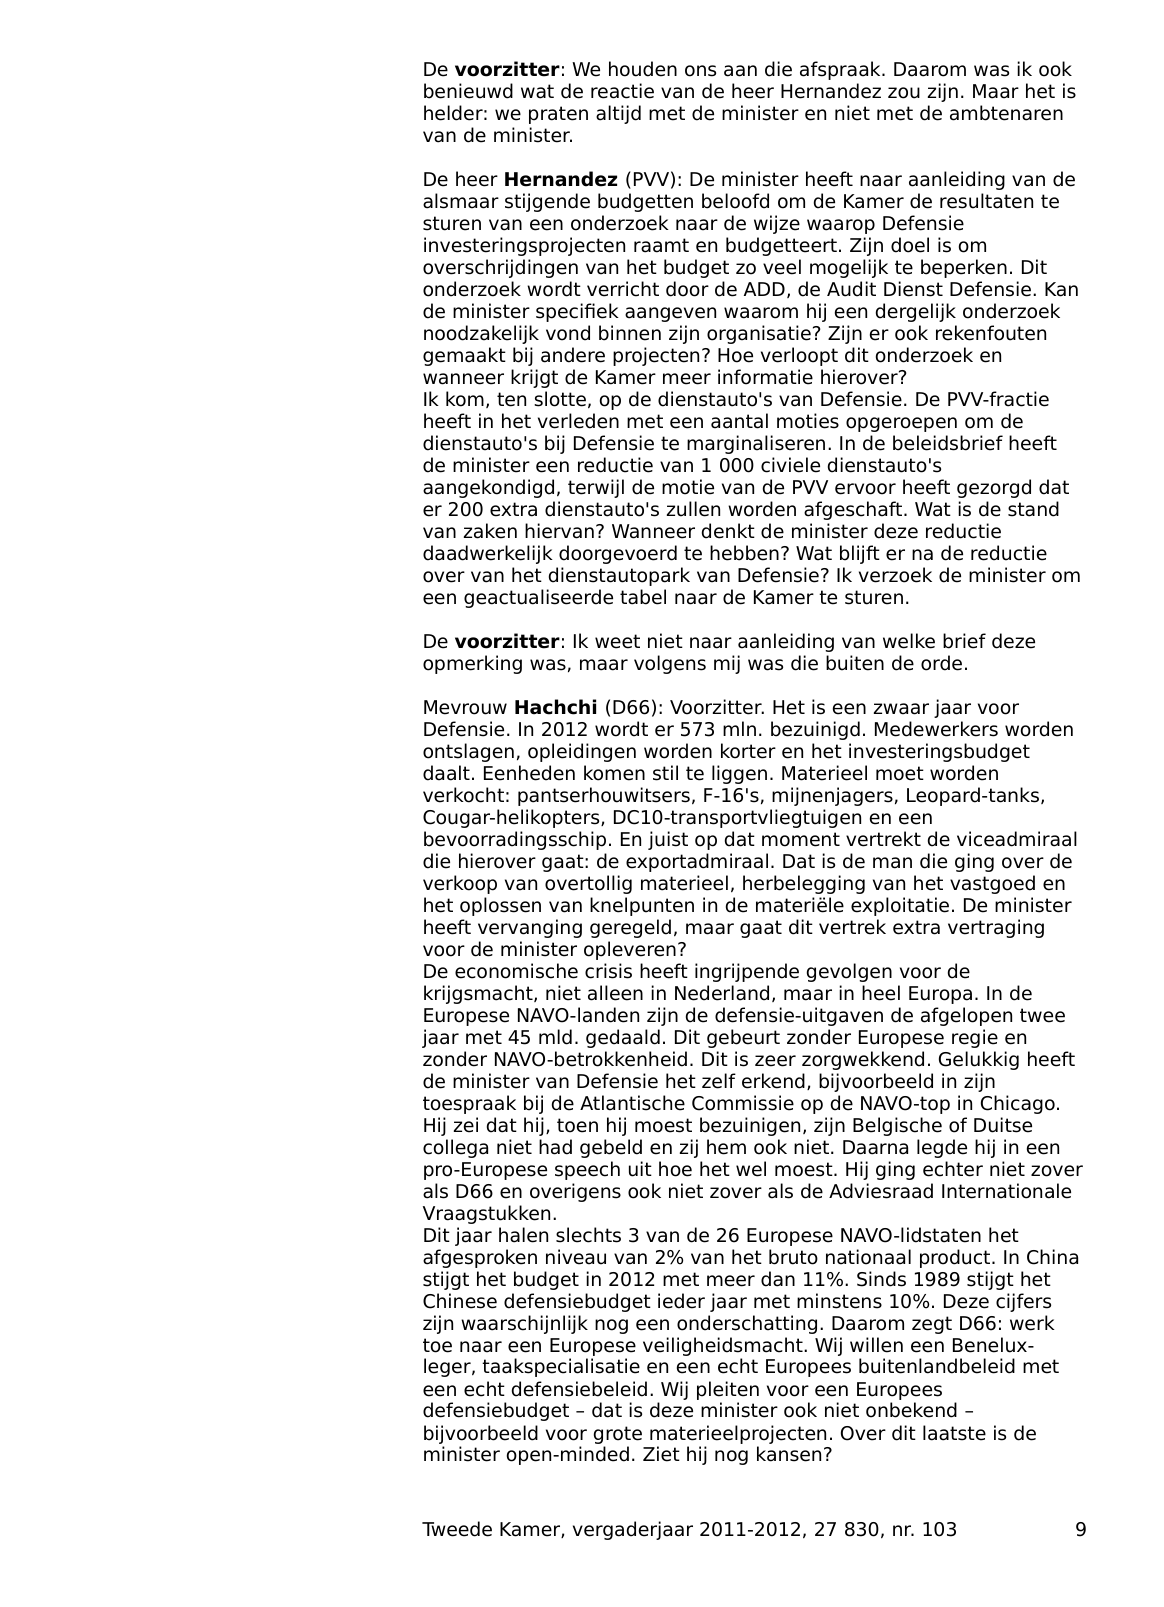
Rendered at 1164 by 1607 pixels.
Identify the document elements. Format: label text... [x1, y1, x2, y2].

text De heer Hernandez (PVV): De minister heeft naar aanleiding van de alsmaar stijgende budgetten beloofd om de Kamer de resultaten te sturen van een onderzoek naar de wijze waarop Defensie investeringsprojecten raamt en budgetteert. Zijn doel is om overschrijdingen van het budget zo veel mogelijk te beperken. Dit onderzoek wordt verricht door de ADD, de Audit Dienst Defensie. Kan de minister specifiek aangeven waarom hij een dergelijk onderzoek noodzakelijk vond binnen zijn organisatie? Zijn er ook rekenfouten gemaakt bij andere projecten? Hoe verloopt dit onderzoek en wanneer krijgt de Kamer meer informatie hierover? [422, 169, 1087, 389]
text De economische crisis heeft ingrijpende gevolgen voor de krijgsmacht, niet alleen in Nederland, maar in heel Europa. In de Europese NAVO-landen zijn de defensie-uitgaven de afgelopen twee jaar met 45 mld. gedaald. Dit gebeurt zonder Europese regie en zonder NAVO-betrokkenheid. Dit is zeer zorgwekkend. Gelukkig heeft de minister van Defensie het zelf erkend, bijvoorbeeld in zijn toespraak bij de Atlantische Commissie op de NAVO-top in Chicago. Hij zei dat hij, toen hij moest bezuinigen, zijn Belgische of Duitse collega niet had gebeld en zij hem ook niet. Daarna legde hij in een pro-Europese speech uit hoe het wel moest. Hij ging echter niet zover als D66 en overigens ook niet zover als de Adviesraad Internationale Vraagstukken. [422, 961, 1087, 1224]
text Ik kom, ten slotte, op de dienstauto's van Defensie. De PVV-fractie heeft in het verleden met een aantal moties opgeroepen om de dienstauto's bij Defensie te marginaliseren. In de beleidsbrief heeft de minister een reductie van 1 000 civiele dienstauto's aangekondigd, terwijl de motie van de PVV ervoor heeft gezorgd dat er 200 extra dienstauto's zullen worden afgeschaft. Wat is de stand van zaken hiervan? Wanneer denkt de minister deze reductie daadwerkelijk doorgevoerd te hebben? Wat blijft er na de reductie over van het dienstautopark van Defensie? Ik verzoek de minister om een geactualiseerde tabel naar de Kamer te sturen. [422, 389, 1087, 609]
text Mevrouw Hachchi (D66): Voorzitter. Het is een zwaar jaar voor Defensie. In 2012 wordt er 573 mln. bezuinigd. Medewerkers worden ontslagen, opleidingen worden korter en het investeringsbudget daalt. Eenheden komen stil te liggen. Materieel moet worden verkocht: pantserhouwitsers, F-16's, mijnenjagers, Leopard-tanks, Cougar-helikopters, DC10-transportvliegtuigen en een bevoorradingsschip. En juist op dat moment vertrekt de viceadmiraal die hierover gaat: de exportadmiraal. Dat is de man die ging over de verkoop van overtollig materieel, herbelegging van het vastgoed en het oplossen van knelpunten in de materiële exploitatie. De minister heeft vervanging geregeld, maar gaat dit vertrek extra vertraging voor de minister opleveren? [422, 697, 1087, 961]
text Dit jaar halen slechts 3 van de 26 Europese NAVO-lidstaten het afgesproken niveau van 2% van het bruto nationaal product. In China stijgt het budget in 2012 met meer dan 11%. Sinds 1989 stijgt het Chinese defensiebudget ieder jaar met minstens 10%. Deze cijfers zijn waarschijnlijk nog een onderschatting. Daarom zegt D66: werk toe naar een Europese veiligheidsmacht. Wij willen een Benelux-leger, taakspecialisatie en een echt Europees buitenlandbeleid met een echt defensiebeleid. Wij pleiten voor een Europees defensiebudget – dat is deze minister ook niet onbekend – bijvoorbeeld voor grote materieelprojecten. Over dit laatste is de minister open-minded. Ziet hij nog kansen? [422, 1224, 1087, 1466]
text De voorzitter: Ik weet niet naar aanleiding van welke brief deze opmerking was, maar volgens mij was die buiten de orde. [422, 631, 1087, 675]
text De voorzitter: We houden ons aan die afspraak. Daarom was ik ook benieuwd wat de reactie van de heer Hernandez zou zijn. Maar het is helder: we praten altijd met de minister en niet met de ambtenaren van de minister. [422, 59, 1087, 147]
